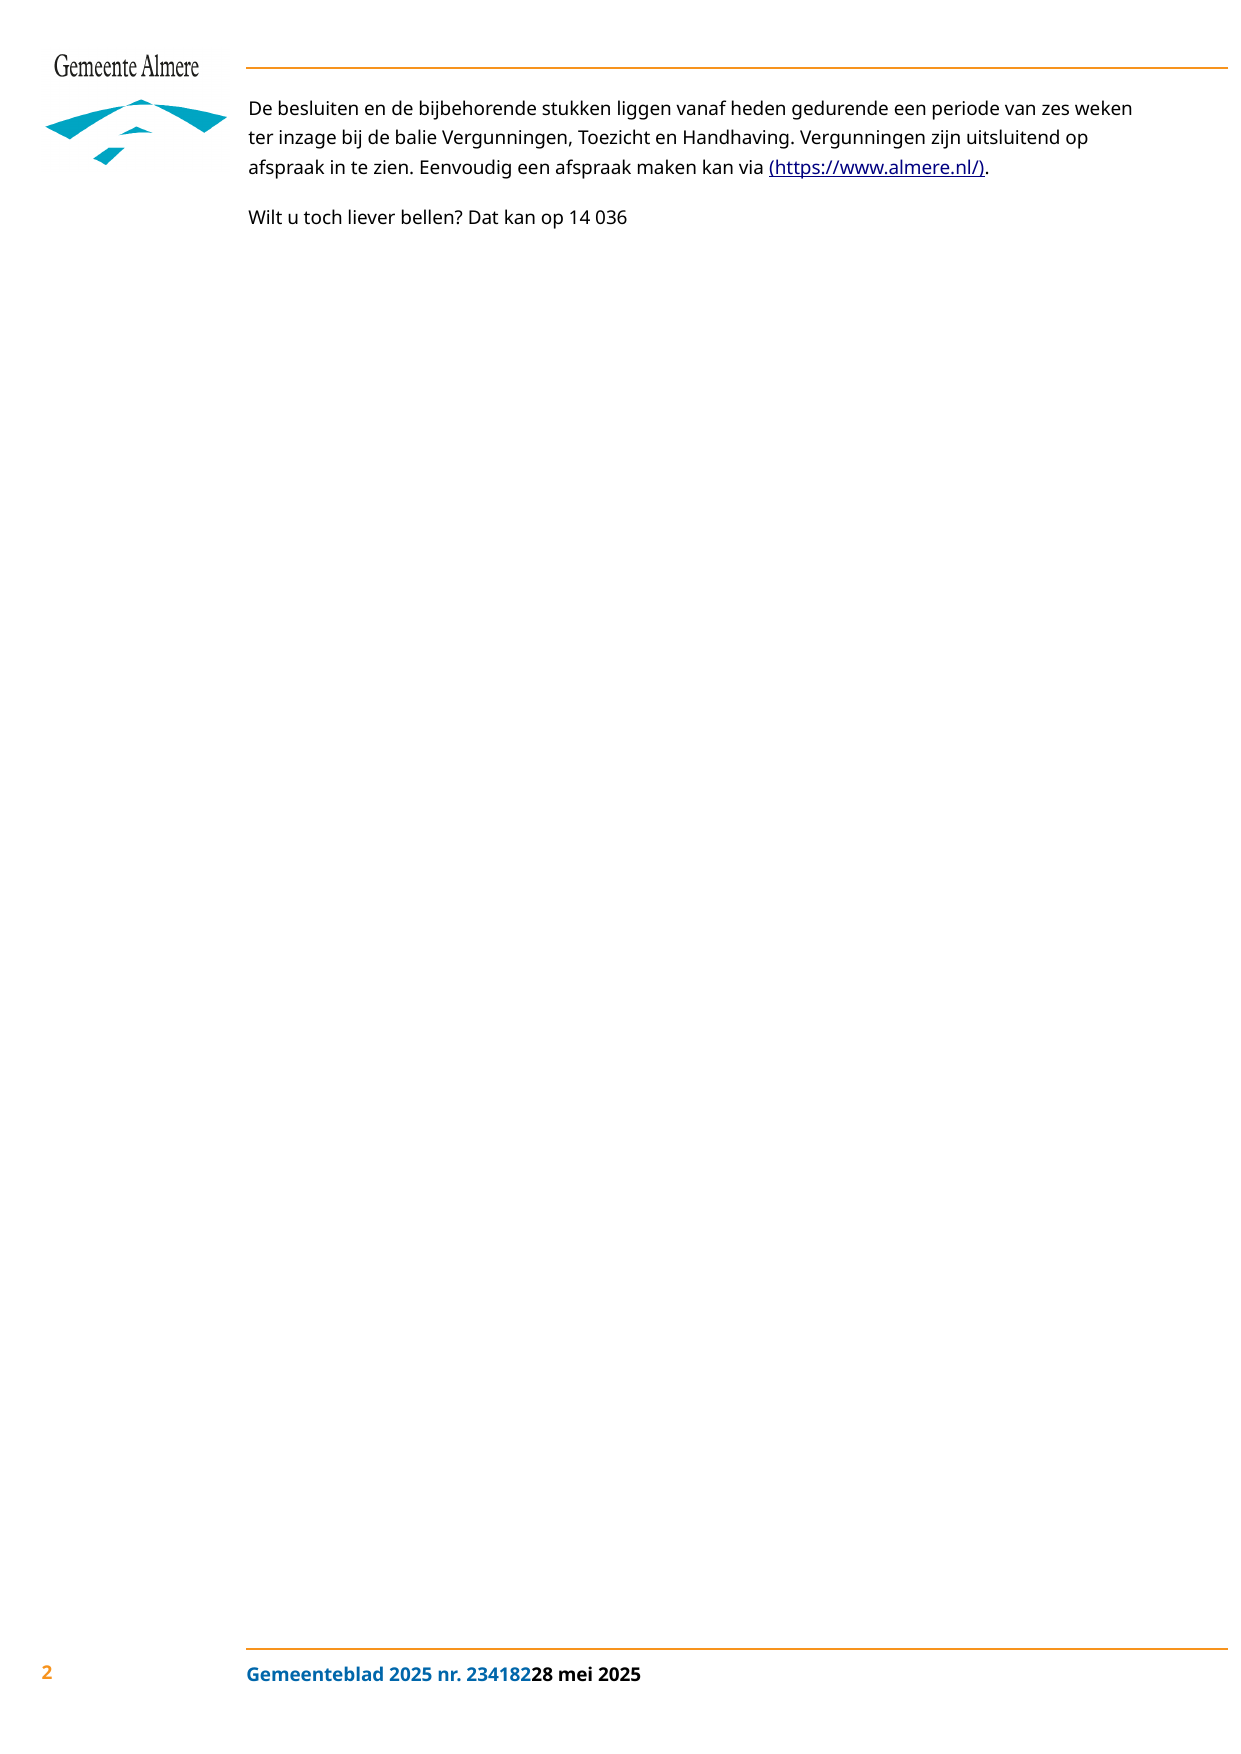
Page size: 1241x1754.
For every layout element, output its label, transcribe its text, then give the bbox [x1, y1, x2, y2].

text De besluiten en de bijbehorende stukken liggen vanaf heden gedurende een periode van zes weken ter inzage bij de balie Vergunningen, Toezicht en Handhaving. Vergunningen zijn uitsluitend op afspraak in te zien. Eenvoudig een afspraak maken kan via (https://www.almere.nl/). [248, 95, 1152, 180]
picture [41, 47, 231, 172]
text Wilt u toch liever bellen? Dat kan op 14 036 [248, 204, 1152, 230]
